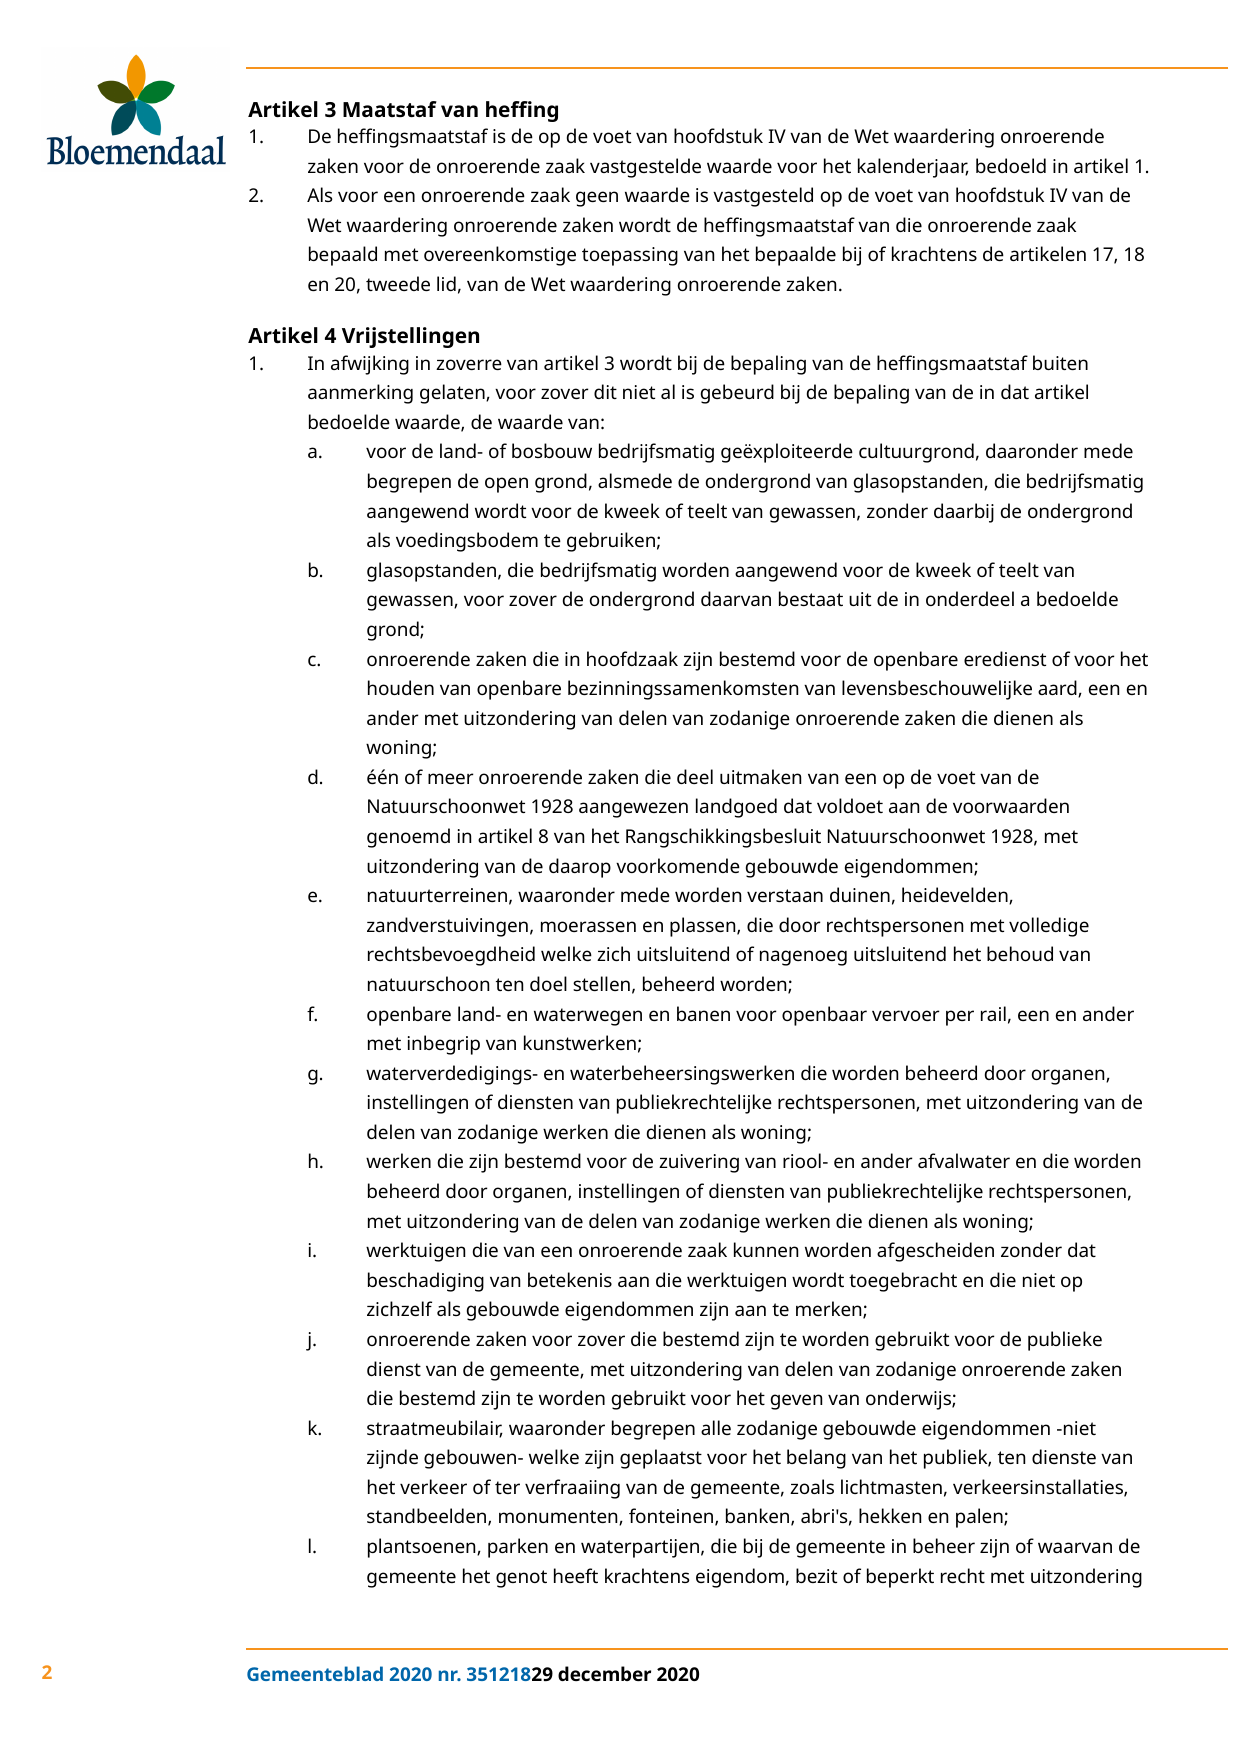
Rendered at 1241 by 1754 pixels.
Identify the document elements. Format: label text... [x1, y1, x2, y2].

list onroerende zaken voor zover die bestemd zijn te worden gebruikt voor de publieke dienst van de gemeente, met uitzondering van delen van zodanige onroerende zaken die bestemd zijn te worden gebruikt voor het geven van onderwijs; [307, 1326, 1152, 1411]
list straatmeubilair, waaronder begrepen alle zodanige gebouwde eigendommen -niet zijnde gebouwen- welke zijn geplaatst voor het belang van het publiek, ten dienste van het verkeer of ter verfraaiing van de gemeente, zoals lichtmasten, verkeersinstallaties, standbeelden, monumenten, fonteinen, banken, abri's, hekken en palen; [307, 1415, 1152, 1529]
list In afwijking in zoverre van artikel 3 wordt bij de bepaling van de heffingsmaatstaf buiten aanmerking gelaten, voor zover dit niet al is gebeurd bij de bepaling van de in dat artikel bedoelde waarde, de waarde van: [248, 350, 1152, 435]
list onroerende zaken die in hoofdzaak zijn bestemd voor de openbare eredienst of voor het houden van openbare bezinningssamenkomsten van levensbeschouwelijke aard, een en ander met uitzondering van delen van zodanige onroerende zaken die dienen als woning; [307, 646, 1152, 760]
list plantsoenen, parken en waterpartijen, die bij de gemeente in beheer zijn of waarvan de gemeente het genot heeft krachtens eigendom, bezit of beperkt recht met uitzondering [307, 1533, 1152, 1589]
list glasopstanden, die bedrijfsmatig worden aangewend voor de kweek of teelt van gewassen, voor zover de ondergrond daarvan bestaat uit de in onderdeel a bedoelde grond; [307, 557, 1152, 642]
list waterverdedigings- en waterbeheersingswerken die worden beheerd door organen, instellingen of diensten van publiekrechtelijke rechtspersonen, met uitzondering van de delen van zodanige werken die dienen als woning; [307, 1060, 1152, 1145]
picture [41, 47, 231, 172]
list voor de land- of bosbouw bedrijfsmatig geëxploiteerde cultuurgrond, daaronder mede begrepen de open grond, alsmede de ondergrond van glasopstanden, die bedrijfsmatig aangewend wordt voor de kweek of teelt van gewassen, zonder daarbij de ondergrond als voedingsbodem te gebruiken; [307, 439, 1152, 553]
list werken die zijn bestemd voor de zuivering van riool- en ander afvalwater en die worden beheerd door organen, instellingen of diensten van publiekrechtelijke rechtspersonen, met uitzondering van de delen van zodanige werken die dienen als woning; [307, 1149, 1152, 1234]
list openbare land- en waterwegen en banen voor openbaar vervoer per rail, een en ander met inbegrip van kunstwerken; [307, 1001, 1152, 1056]
text Artikel 4 Vrijstellingen [248, 322, 1152, 350]
text Artikel 3 Maatstaf van heffing [248, 95, 1152, 123]
list Als voor een onroerende zaak geen waarde is vastgesteld op de voet van hoofdstuk IV van de Wet waardering onroerende zaken wordt de heffingsmaatstaf van die onroerende zaak bepaald met overeenkomstige toepassing van het bepaalde bij of krachtens de artikelen 17, 18 en 20, tweede lid, van de Wet waardering onroerende zaken. [248, 182, 1152, 297]
list één of meer onroerende zaken die deel uitmaken van een op de voet van de Natuurschoonwet 1928 aangewezen landgoed dat voldoet aan de voorwaarden genoemd in artikel 8 van het Rangschikkingsbesluit Natuurschoonwet 1928, met uitzondering van de daarop voorkomende gebouwde eigendommen; [307, 764, 1152, 879]
list werktuigen die van een onroerende zaak kunnen worden afgescheiden zonder dat beschadiging van betekenis aan die werktuigen wordt toegebracht en die niet op zichzelf als gebouwde eigendommen zijn aan te merken; [307, 1237, 1152, 1322]
list De heffingsmaatstaf is de op de voet van hoofdstuk IV van de Wet waardering onroerende zaken voor de onroerende zaak vastgestelde waarde voor het kalenderjaar, bedoeld in artikel 1. [248, 123, 1152, 178]
list natuurterreinen, waaronder mede worden verstaan duinen, heidevelden, zandverstuivingen, moerassen en plassen, die door rechtspersonen met volledige rechtsbevoegdheid welke zich uitsluitend of nagenoeg uitsluitend het behoud van natuurschoon ten doel stellen, beheerd worden; [307, 882, 1152, 997]
